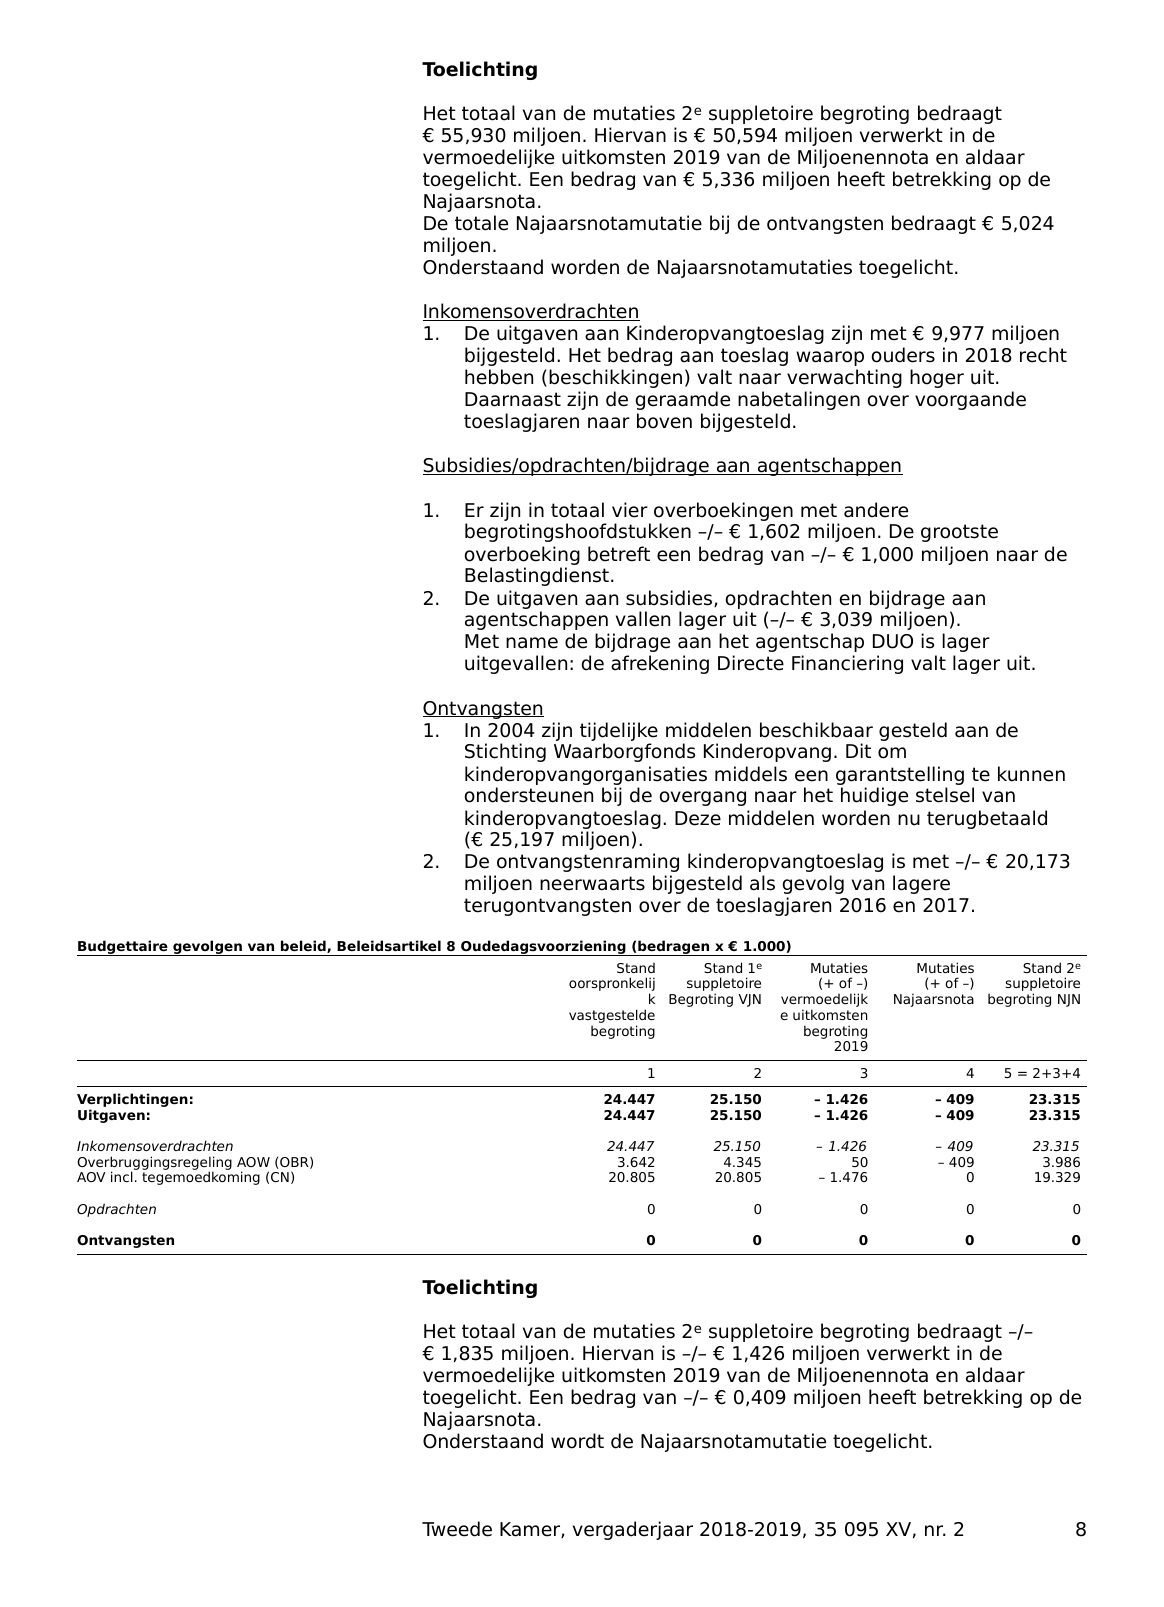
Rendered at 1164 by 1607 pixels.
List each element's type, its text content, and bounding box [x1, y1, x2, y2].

table_cell Opdrachten [77, 1202, 555, 1217]
table_cell 3.642 [555, 1155, 661, 1170]
subtitle Ontvangsten [422, 697, 1087, 719]
table_cell 0 [980, 1202, 1087, 1217]
table_cell Mutaties (+ of –) vermoedelijke uitkomsten begroting 2019 [768, 956, 874, 1060]
table_cell [980, 1218, 1087, 1233]
table_cell – 1.426 [768, 1107, 874, 1123]
table_cell 0 [874, 1233, 980, 1253]
table_cell [874, 1123, 980, 1139]
table_cell 24.447 [555, 1139, 661, 1154]
table_cell Verplichtingen: [77, 1087, 555, 1107]
table_cell [980, 1186, 1087, 1202]
table_cell 0 [555, 1233, 661, 1253]
table_cell [661, 1186, 768, 1202]
subtitle Subsidies/opdrachten/bijdrage aan agentschappen [422, 455, 1087, 477]
table_cell [77, 1123, 555, 1139]
table_cell [661, 1123, 768, 1139]
table_cell [661, 1218, 768, 1233]
text Onderstaand worden de Najaarsnotamutaties toegelicht. [422, 257, 1087, 279]
table_cell 24.447 [555, 1087, 661, 1107]
table_cell [980, 1123, 1087, 1139]
table_cell [874, 1218, 980, 1233]
table_cell Stand 1e suppletoire Begroting VJN [661, 956, 768, 1060]
table_cell 4 [874, 1061, 980, 1086]
table_cell 23.315 [980, 1107, 1087, 1123]
table_cell – 1.426 [768, 1087, 874, 1107]
table_cell 25.150 [661, 1139, 768, 1154]
text 1. In 2004 zijn tijdelijke middelen beschikbaar gesteld aan de Stichting Waarborgfonds Kinderopvang. Dit om kinderopvangorganisaties middels een garantstelling te kunnen ondersteunen bij de overgang naar het huidige stelsel van kinderopvangtoeslag. Deze middelen worden nu terugbetaald (€ 25,197 miljoen). [422, 719, 1087, 851]
table_cell [768, 1218, 874, 1233]
text 1. Er zijn in totaal vier overboekingen met andere begrotingshoofdstukken –/– € 1,602 miljoen. De grootste overboeking betreft een bedrag van –/– € 1,000 miljoen naar de Belastingdienst. [422, 499, 1087, 587]
table_cell 50 [768, 1155, 874, 1170]
text Het totaal van de mutaties 2e suppletoire begroting bedraagt € 55,930 miljoen. Hiervan is € 50,594 miljoen verwerkt in de vermoedelijke uitkomsten 2019 van de Miljoenennota en aldaar toegelicht. Een bedrag van € 5,336 miljoen heeft betrekking op de Najaarsnota. [422, 103, 1087, 213]
text 1. De uitgaven aan Kinderopvangtoeslag zijn met € 9,977 miljoen bijgesteld. Het bedrag aan toeslag waarop ouders in 2018 recht hebben (beschikkingen) valt naar verwachting hoger uit. Daarnaast zijn de geraamde nabetalingen over voorgaande toeslagjaren naar boven bijgesteld. [422, 323, 1087, 433]
table_cell 3 [768, 1061, 874, 1086]
table_cell Ontvangsten [77, 1233, 555, 1253]
table_cell 25.150 [661, 1107, 768, 1123]
text 2. De ontvangstenraming kinderopvangtoeslag is met –/– € 20,173 miljoen neerwaarts bijgesteld als gevolg van lagere terugontvangsten over de toeslagjaren 2016 en 2017. [422, 851, 1087, 917]
table_cell 0 [661, 1202, 768, 1217]
subtitle Toelichting [422, 1277, 1087, 1299]
table_cell [77, 1218, 555, 1233]
table_cell 5 = 2+3+4 [980, 1061, 1087, 1086]
subtitle Toelichting [422, 59, 1087, 81]
table_cell [555, 1186, 661, 1202]
table_cell 1 [555, 1061, 661, 1086]
table_cell [874, 1186, 980, 1202]
subtitle Inkomensoverdrachten [422, 301, 1087, 323]
table_cell [768, 1186, 874, 1202]
table_cell Inkomensoverdrachten [77, 1139, 555, 1154]
table_cell 0 [980, 1233, 1087, 1253]
table_cell [555, 1123, 661, 1139]
table_cell – 409 [874, 1107, 980, 1123]
table_cell 24.447 [555, 1107, 661, 1123]
text Onderstaand wordt de Najaarsnotamutatie toegelicht. [422, 1431, 1087, 1453]
table_cell [77, 1186, 555, 1202]
table_cell 20.805 [661, 1170, 768, 1186]
table_cell 25.150 [661, 1087, 768, 1107]
table_cell 19.329 [980, 1170, 1087, 1186]
table_cell 0 [555, 1202, 661, 1217]
table_cell 20.805 [555, 1170, 661, 1186]
table_cell [768, 1123, 874, 1139]
table_cell AOV incl. tegemoedkoming (CN) [77, 1170, 555, 1186]
table_cell Uitgaven: [77, 1107, 555, 1123]
table_cell Stand 2e suppletoire begroting NJN [980, 956, 1087, 1060]
table_cell [77, 956, 555, 1060]
table_cell 23.315 [980, 1087, 1087, 1107]
text De totale Najaarsnotamutatie bij de ontvangsten bedraagt € 5,024 miljoen. [422, 213, 1087, 257]
table_cell – 409 [874, 1155, 980, 1170]
table_cell – 1.426 [768, 1139, 874, 1154]
table_cell – 409 [874, 1087, 980, 1107]
text Het totaal van de mutaties 2e suppletoire begroting bedraagt –/– € 1,835 miljoen. Hiervan is –/– € 1,426 miljoen verwerkt in de vermoedelijke uitkomsten 2019 van de Miljoenennota en aldaar toegelicht. Een bedrag van –/– € 0,409 miljoen heeft betrekking op de Najaarsnota. [422, 1321, 1087, 1431]
table_cell 0 [874, 1170, 980, 1186]
table_cell 4.345 [661, 1155, 768, 1170]
table_cell [555, 1218, 661, 1233]
table_cell 0 [874, 1202, 980, 1217]
text Met name de bijdrage aan het agentschap DUO is lager uitgevallen: de afrekening Directe Financiering valt lager uit. [464, 631, 1087, 675]
table_header Budgettaire gevolgen van beleid, Beleidsartikel 8 Oudedagsvoorziening (bedragen x € 1.000) [77, 939, 1087, 955]
table_cell 0 [768, 1233, 874, 1253]
table_cell 2 [661, 1061, 768, 1086]
table_cell [77, 1061, 555, 1086]
table_cell 0 [661, 1233, 768, 1253]
table_cell Mutaties (+ of –) Najaarsnota [874, 956, 980, 1060]
table_cell – 409 [874, 1139, 980, 1154]
table_cell 23.315 [980, 1139, 1087, 1154]
table_cell 0 [768, 1202, 874, 1217]
text 2. De uitgaven aan subsidies, opdrachten en bijdrage aan agentschappen vallen lager uit (–/– € 3,039 miljoen). [422, 587, 1087, 631]
table_cell Stand oorspronkelijk vastgestelde begroting [555, 956, 661, 1060]
table_cell 3.986 [980, 1155, 1087, 1170]
table_cell – 1.476 [768, 1170, 874, 1186]
table_cell Overbruggingsregeling AOW (OBR) [77, 1155, 555, 1170]
